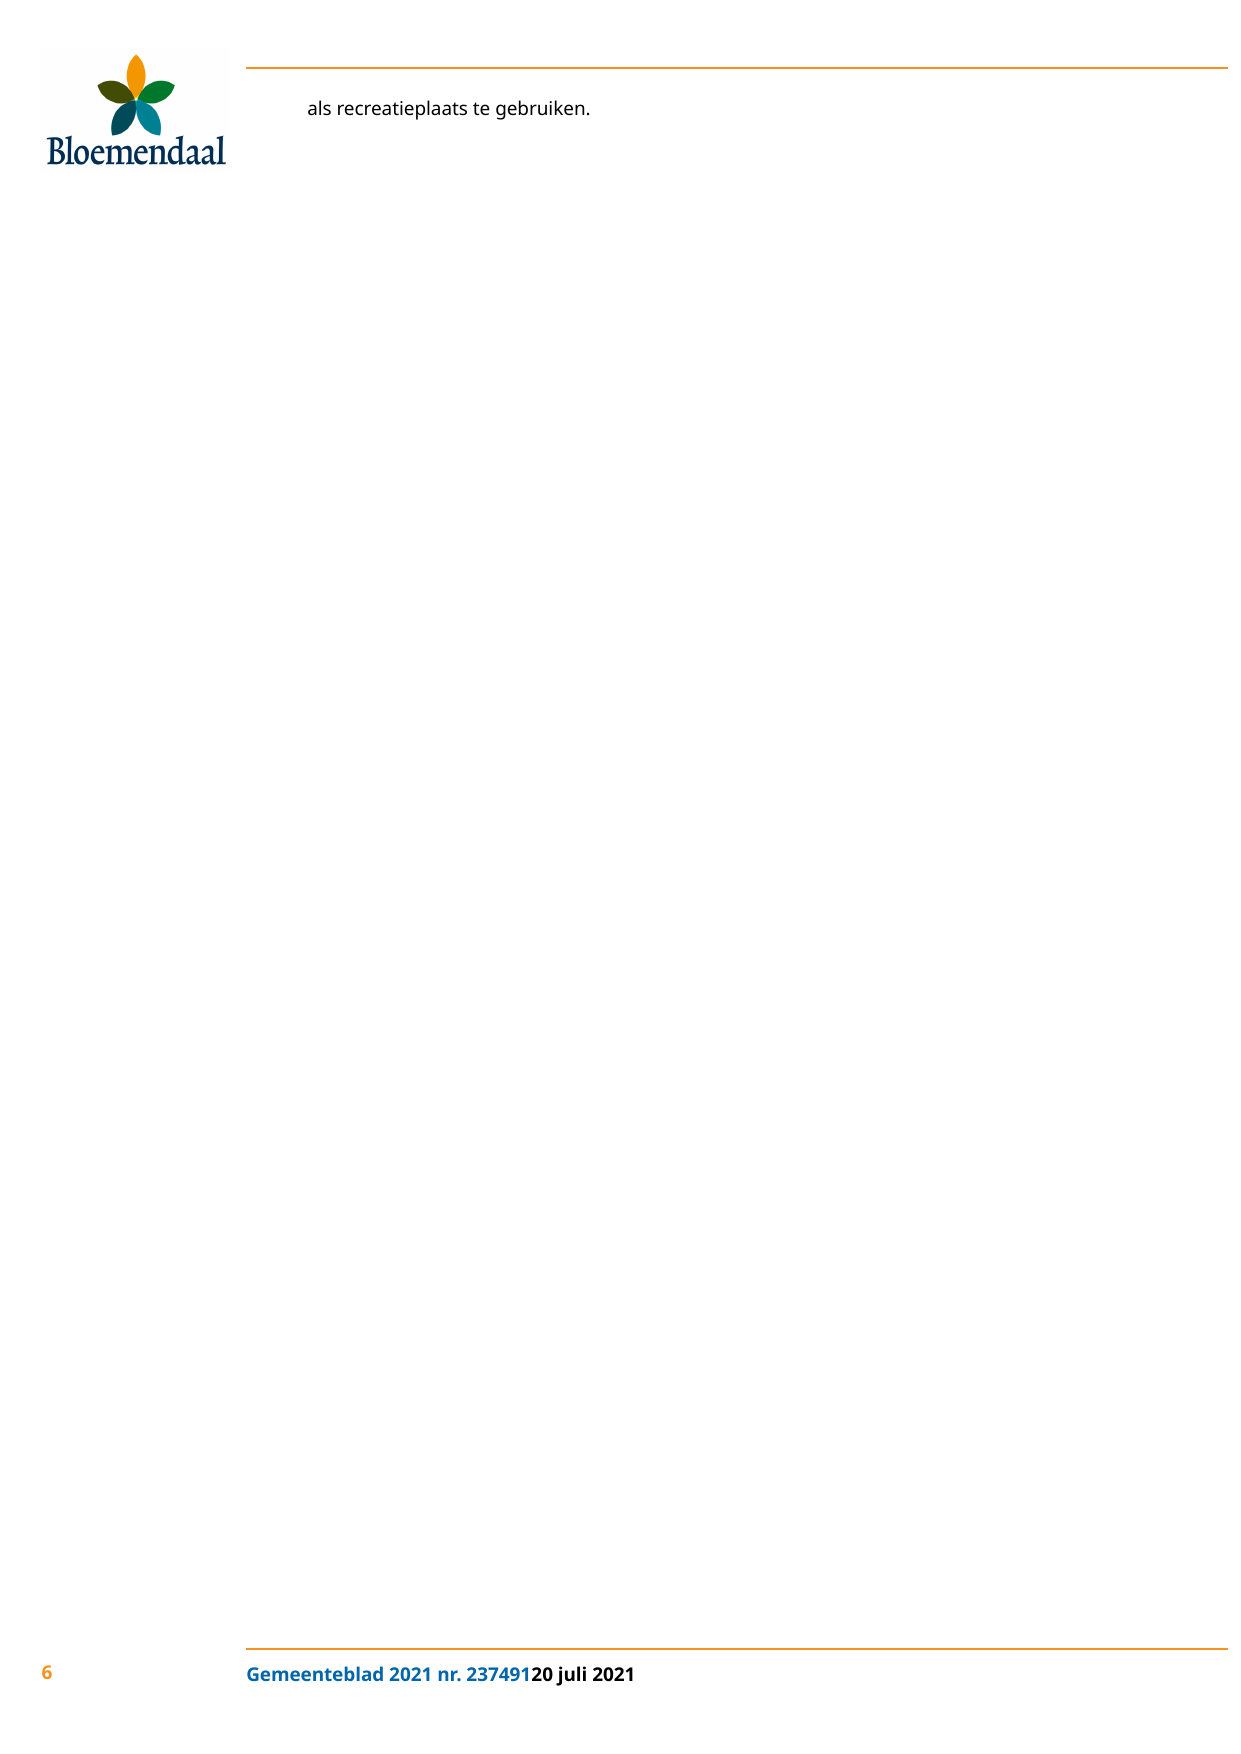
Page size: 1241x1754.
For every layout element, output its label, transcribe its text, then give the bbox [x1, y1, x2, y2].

list als recreatieplaats te gebruiken. [248, 95, 1152, 121]
picture [41, 47, 231, 172]
